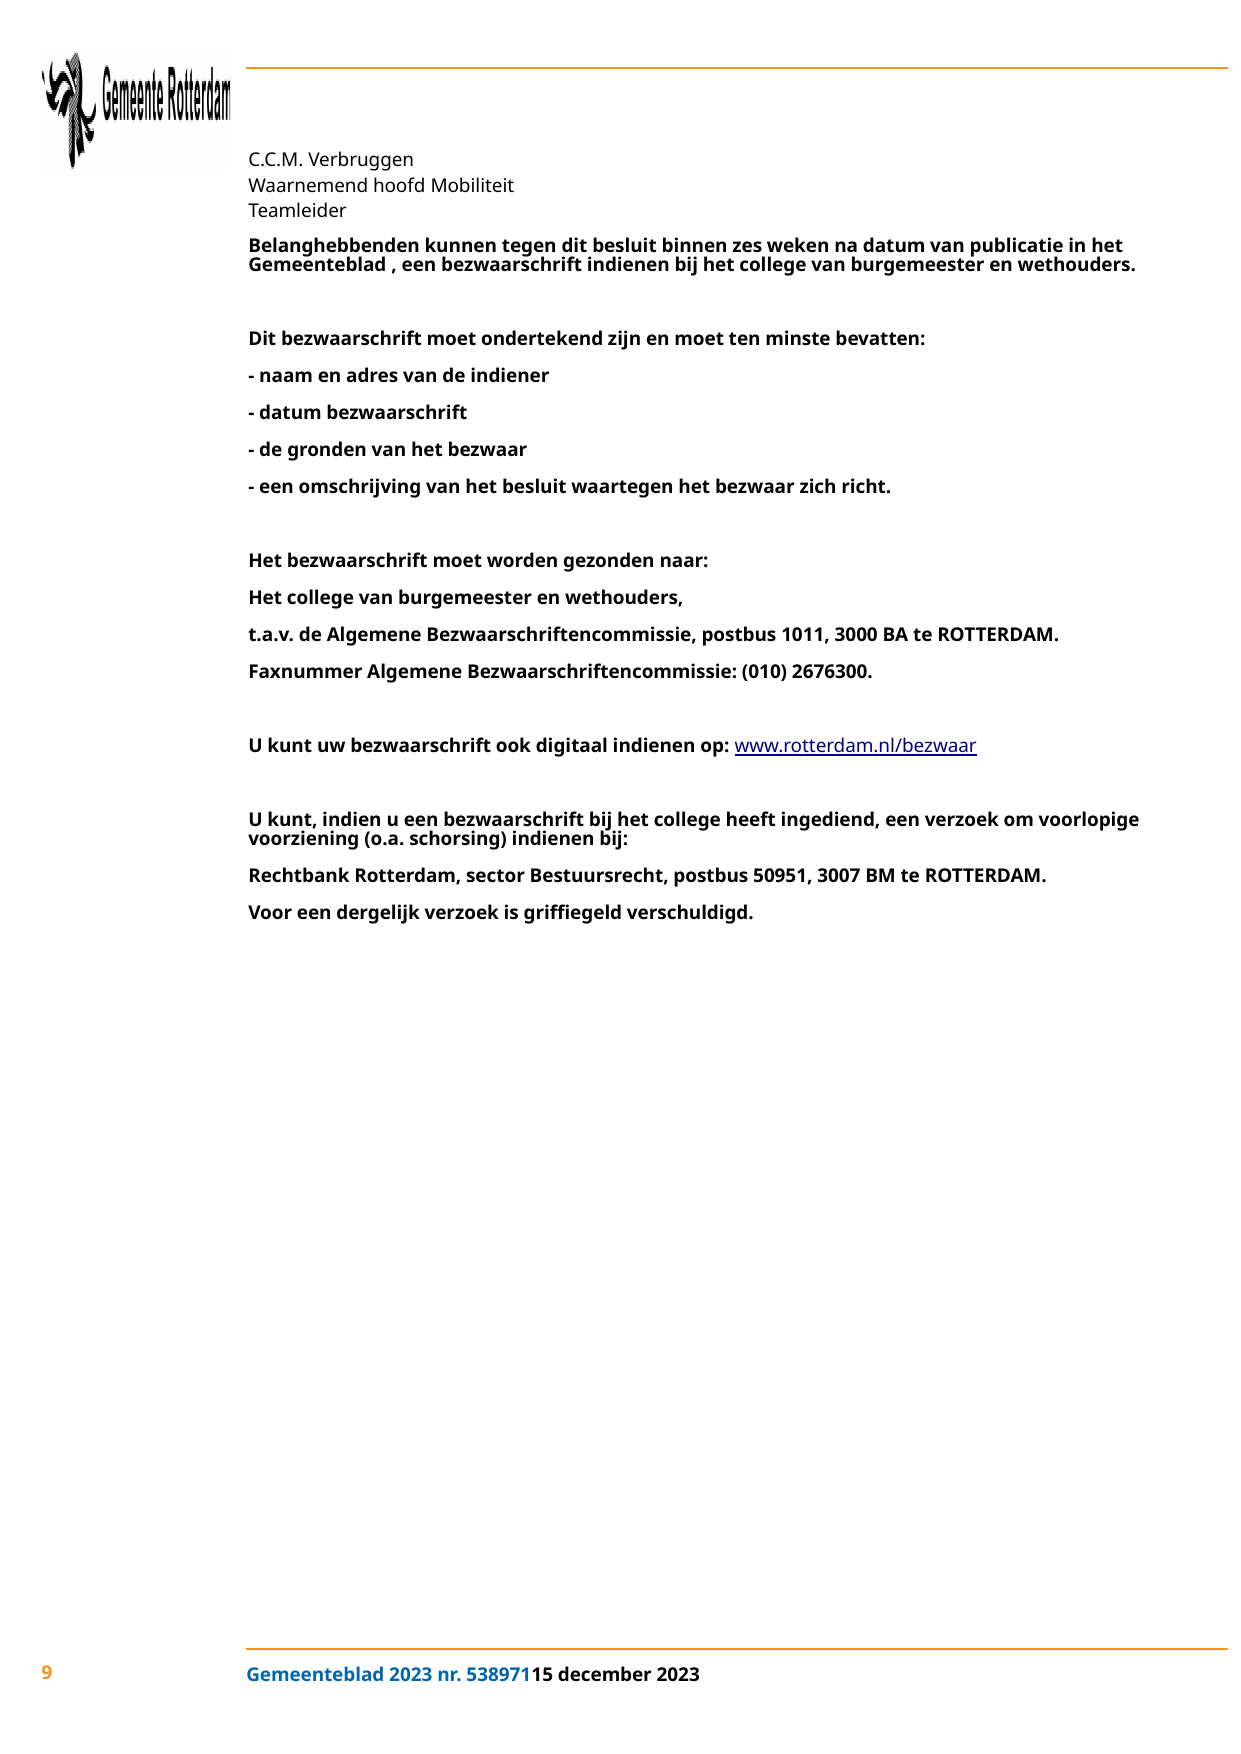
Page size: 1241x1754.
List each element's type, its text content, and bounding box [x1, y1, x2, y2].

text Het bezwaarschrift moet worden gezonden naar: [248, 552, 1152, 571]
text Rechtbank Rotterdam, sector Bestuursrecht, postbus 50951, 3007 BM te ROTTERDAM. [248, 867, 1152, 887]
text Faxnummer Algemene Bezwaarschriftencommissie: (010) 2676300. [248, 663, 1152, 682]
text C.C.M. Verbruggen [248, 146, 1152, 172]
text Teamleider [248, 198, 1152, 223]
text Het college van burgemeester en wethouders, [248, 589, 1152, 608]
text t.a.v. de Algemene Bezwaarschriftencommissie, postbus 1011, 3000 BA te ROTTERDAM. [248, 626, 1152, 645]
text Voor een dergelijk verzoek is griffiegeld verschuldigd. [248, 904, 1152, 923]
text - de gronden van het bezwaar [248, 441, 1152, 461]
text U kunt, indien u een bezwaarschrift bij het college heeft ingediend, een verzoek om voorlopige voorziening (o.a. schorsing) indienen bij: [248, 811, 1152, 849]
text Dit bezwaarschrift moet ondertekend zijn en moet ten minste bevatten: [248, 330, 1152, 349]
text Belanghebbenden kunnen tegen dit besluit binnen zes weken na datum van publicatie in het Gemeenteblad , een bezwaarschrift indienen bij het college van burgemeester en wethouders. [248, 237, 1152, 276]
text Waarnemend hoofd Mobiliteit [248, 172, 1152, 198]
text - naam en adres van de indiener [248, 367, 1152, 387]
text U kunt uw bezwaarschrift ook digitaal indienen op: www.rotterdam.nl/bezwaar [248, 737, 1152, 756]
picture [41, 47, 231, 172]
text - een omschrijving van het besluit waartegen het bezwaar zich richt. [248, 478, 1152, 497]
text - datum bezwaarschrift [248, 404, 1152, 423]
